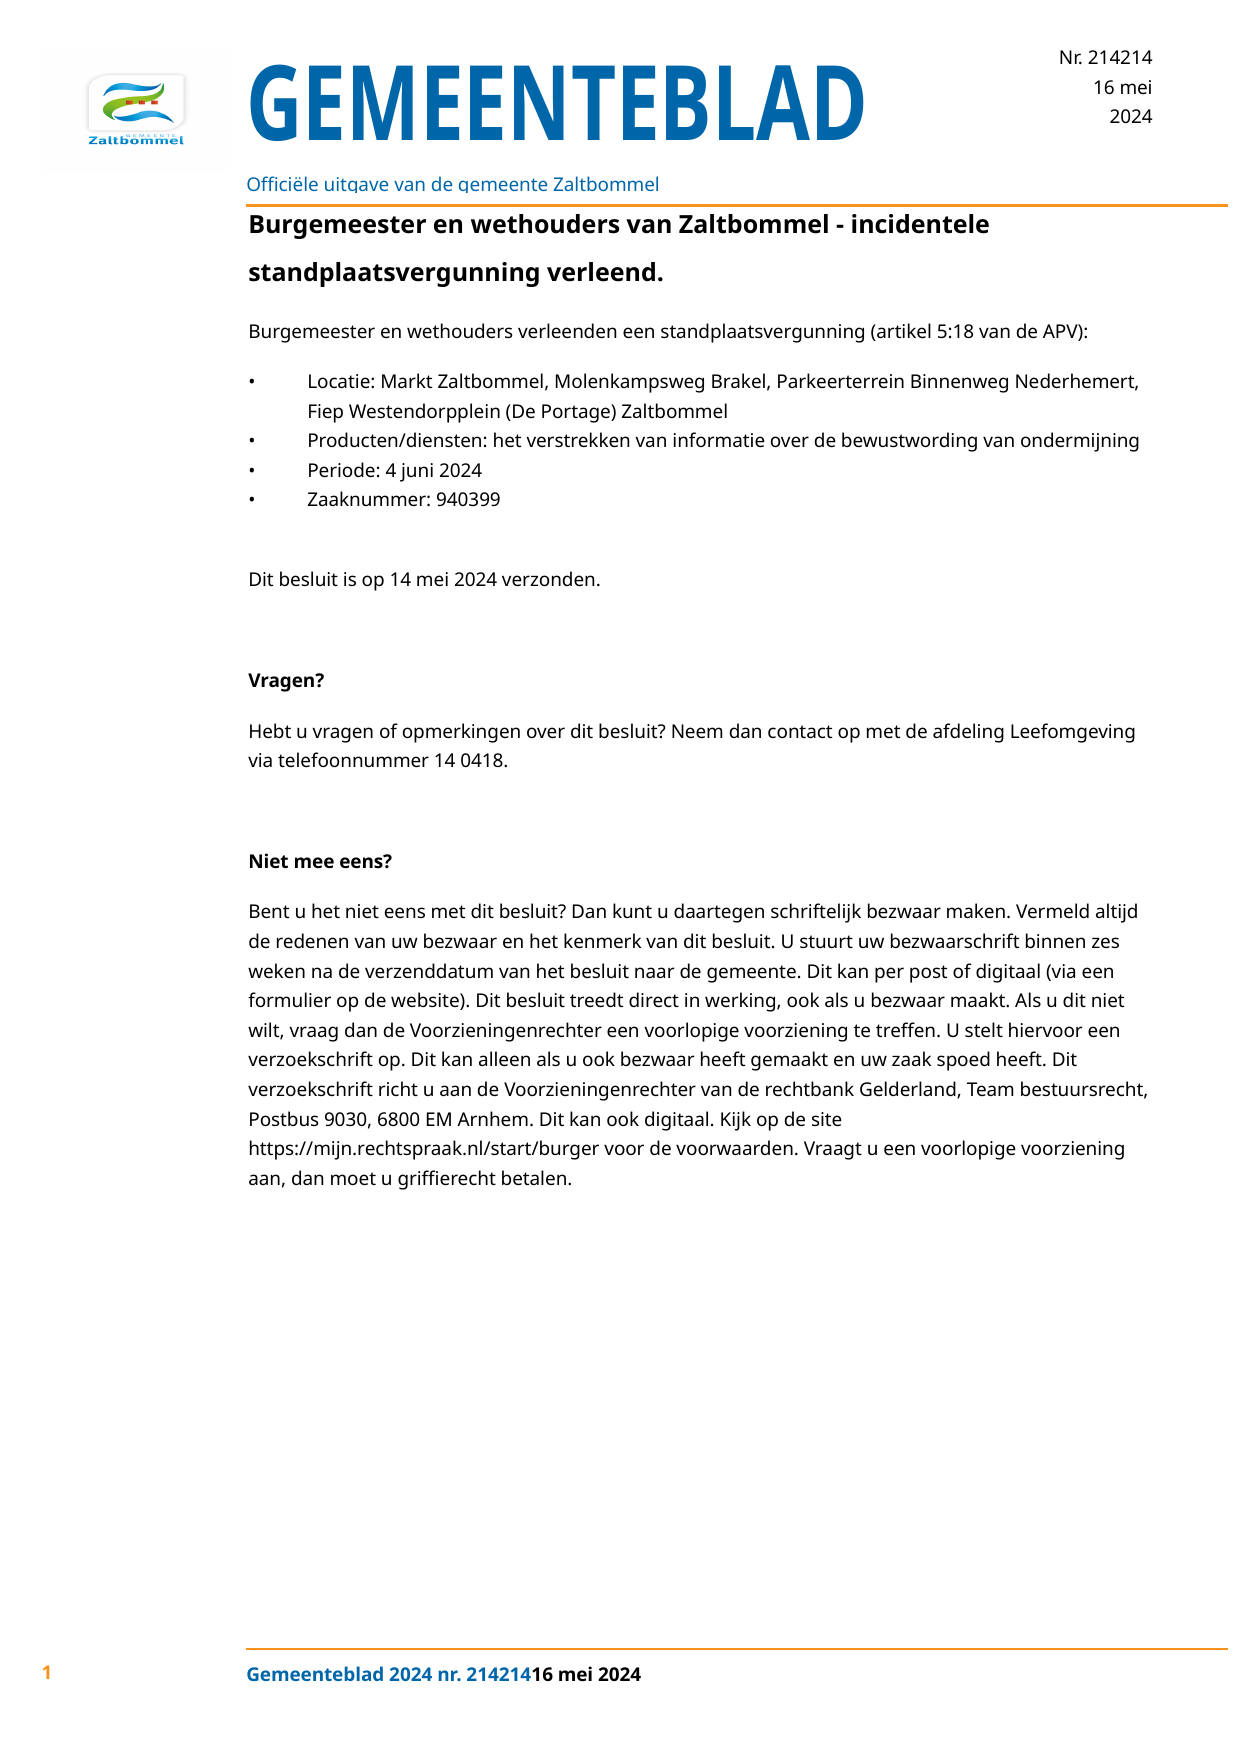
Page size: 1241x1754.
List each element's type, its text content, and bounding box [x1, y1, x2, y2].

picture [41, 47, 231, 172]
list Periode: 4 juni 2024 [248, 457, 1152, 483]
list Zaaknummer: 940399 [248, 487, 1152, 512]
text Dit besluit is op 14 mei 2024 verzonden. [248, 567, 1152, 592]
text Burgemeester en wethouders van Zaltbommel - incidentele standplaatsvergunning verleend. [248, 207, 1152, 288]
text Niet mee eens? [248, 848, 1152, 874]
list Locatie: Markt Zaltbommel, Molenkampsweg Brakel, Parkeerterrein Binnenweg Nederhemert, Fiep Westendorpplein (De Portage) Zaltbommel [248, 368, 1152, 424]
text Hebt u vragen of opmerkingen over dit besluit? Neem dan contact op met de afdeling Leefomgeving via telefoonnummer 14 0418. [248, 718, 1152, 773]
list Producten/diensten: het verstrekken van informatie over de bewustwording van ondermijning [248, 427, 1152, 453]
text Bent u het niet eens met dit besluit? Dan kunt u daartegen schriftelijk bezwaar maken. Vermeld altijd de redenen van uw bezwaar en het kenmerk van dit besluit. U stuurt uw bezwaarschrift binnen zes weken na de verzenddatum van het besluit naar de gemeente. Dit kan per post of digitaal (via een formulier op de website). Dit besluit treedt direct in werking, ook als u bezwaar maakt. Als u dit niet wilt, vraag dan de Voorzieningenrechter een voorlopige voorziening te treffen. U stelt hiervoor een verzoekschrift op. Dit kan alleen als u ook bezwaar heeft gemaakt en uw zaak spoed heeft. Dit verzoekschrift richt u aan de Voorzieningenrechter van de rechtbank Gelderland, Team bestuursrecht, Postbus 9030, 6800 EM Arnhem. Dit kan ook digitaal. Kijk op de site https://mijn.rechtspraak.nl/start/burger voor de voorwaarden. Vraagt u een voorlopige voorziening aan, dan moet u griffierecht betalen. [248, 899, 1152, 1191]
text Burgemeester en wethouders verleenden een standplaatsvergunning (artikel 5:18 van de APV): [248, 318, 1152, 344]
text Vragen? [248, 667, 1152, 693]
